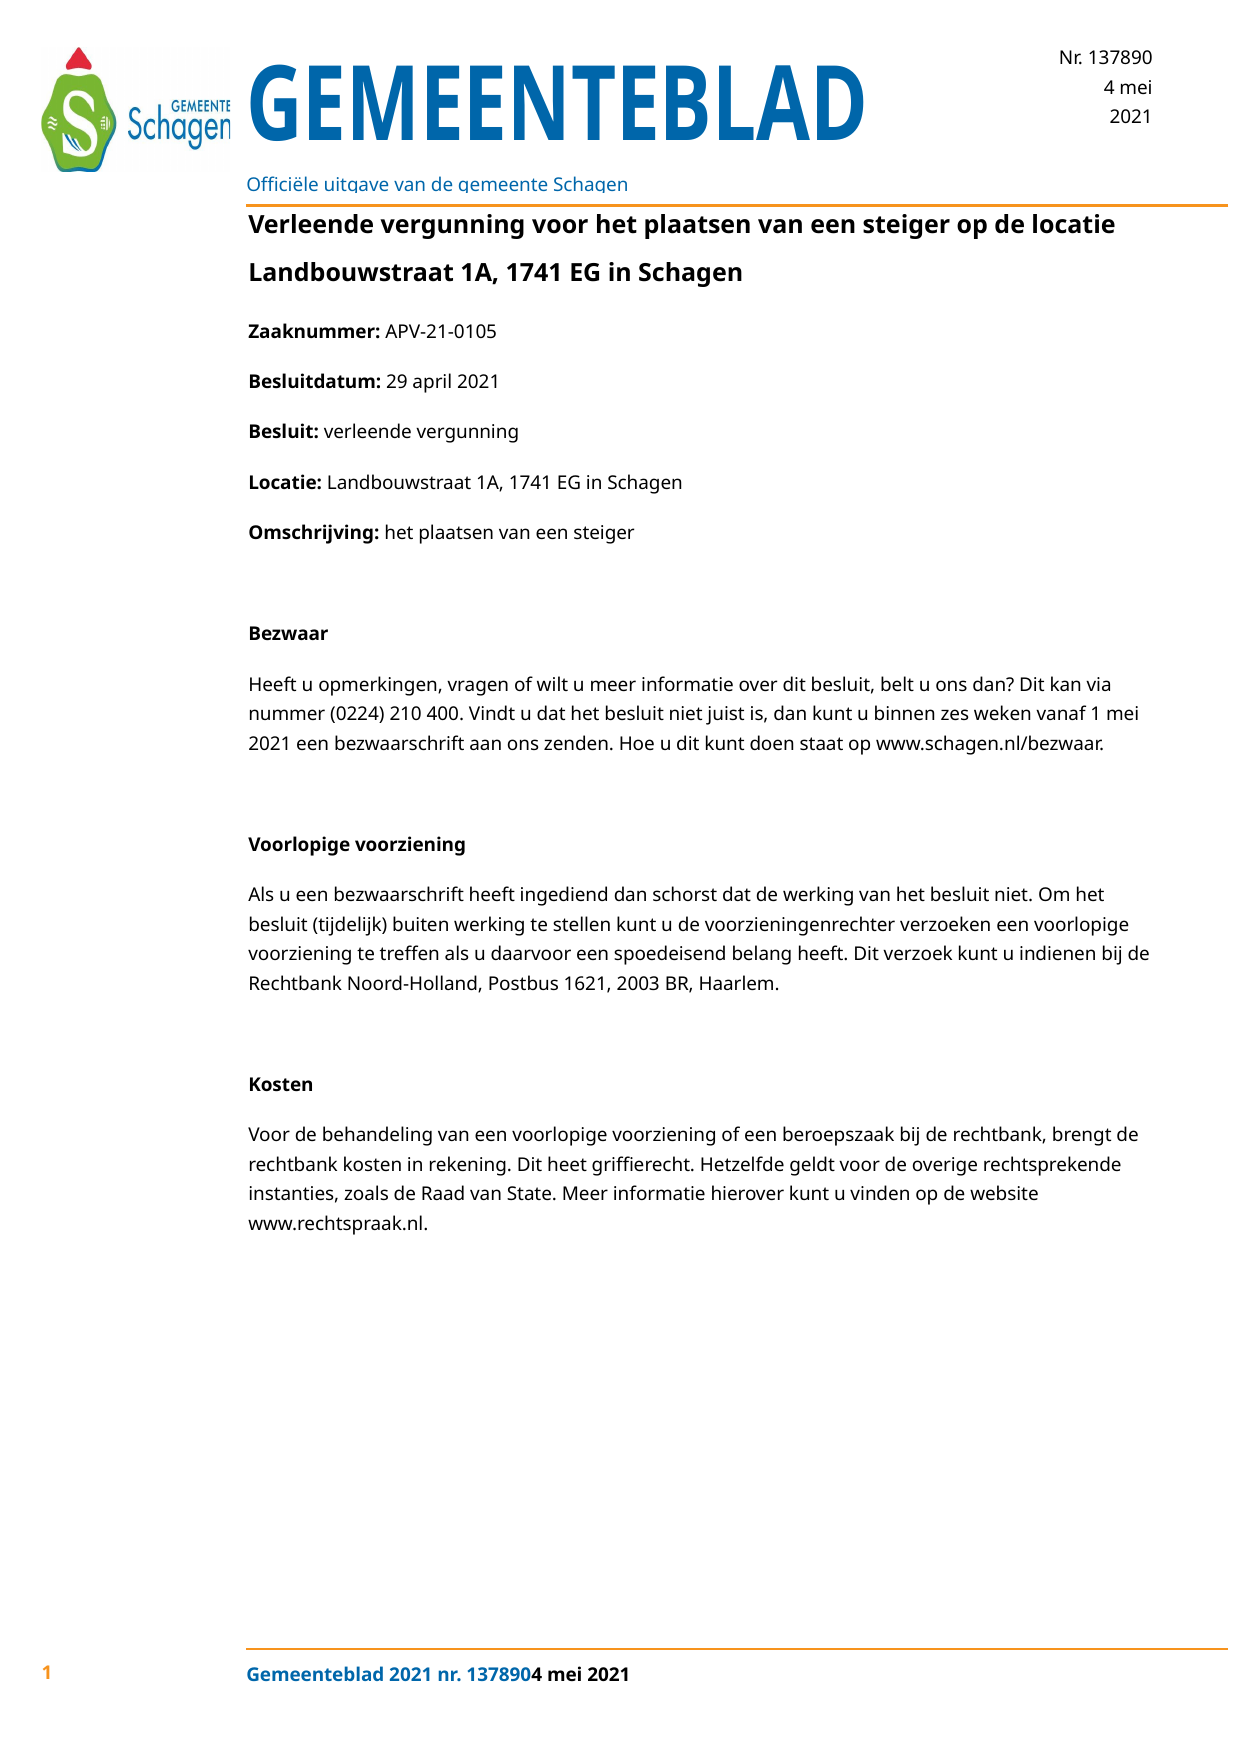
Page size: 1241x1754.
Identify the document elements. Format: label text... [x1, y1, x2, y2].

text Locatie: Landbouwstraat 1A, 1741 EG in Schagen [248, 469, 1152, 495]
text Verleende vergunning voor het plaatsen van een steiger op de locatie Landbouwstraat 1A, 1741 EG in Schagen [248, 207, 1152, 288]
text Besluit: verleende vergunning [248, 419, 1152, 444]
text Voorlopige voorziening [248, 831, 1152, 857]
picture [41, 47, 231, 172]
text Bezwaar [248, 620, 1152, 646]
text Omschrijving: het plaatsen van een steiger [248, 519, 1152, 545]
text Zaaknummer: APV-21-0105 [248, 318, 1152, 344]
text Voor de behandeling van een voorlopige voorziening of een beroepszaak bij de rechtbank, brengt de rechtbank kosten in rekening. Dit heet griffierecht. Hetzelfde geldt voor de overige rechtsprekende instanties, zoals de Raad van State. Meer informatie hierover kunt u vinden op de website www.rechtspraak.nl. [248, 1121, 1152, 1236]
text Heeft u opmerkingen, vragen of wilt u meer informatie over dit besluit, belt u ons dan? Dit kan via nummer (0224) 210 400. Vindt u dat het besluit niet juist is, dan kunt u binnen zes weken vanaf 1 mei 2021 een bezwaarschrift aan ons zenden. Hoe u dit kunt doen staat op www.schagen.nl/bezwaar. [248, 671, 1152, 756]
text Als u een bezwaarschrift heeft ingediend dan schorst dat de werking van het besluit niet. Om het besluit (tijdelijk) buiten werking te stellen kunt u de voorzieningenrechter verzoeken een voorlopige voorziening te treffen als u daarvoor een spoedeisend belang heeft. Dit verzoek kunt u indienen bij de Rechtbank Noord-Holland, Postbus 1621, 2003 BR, Haarlem. [248, 881, 1152, 996]
text Besluitdatum: 29 april 2021 [248, 368, 1152, 394]
text Kosten [248, 1071, 1152, 1097]
